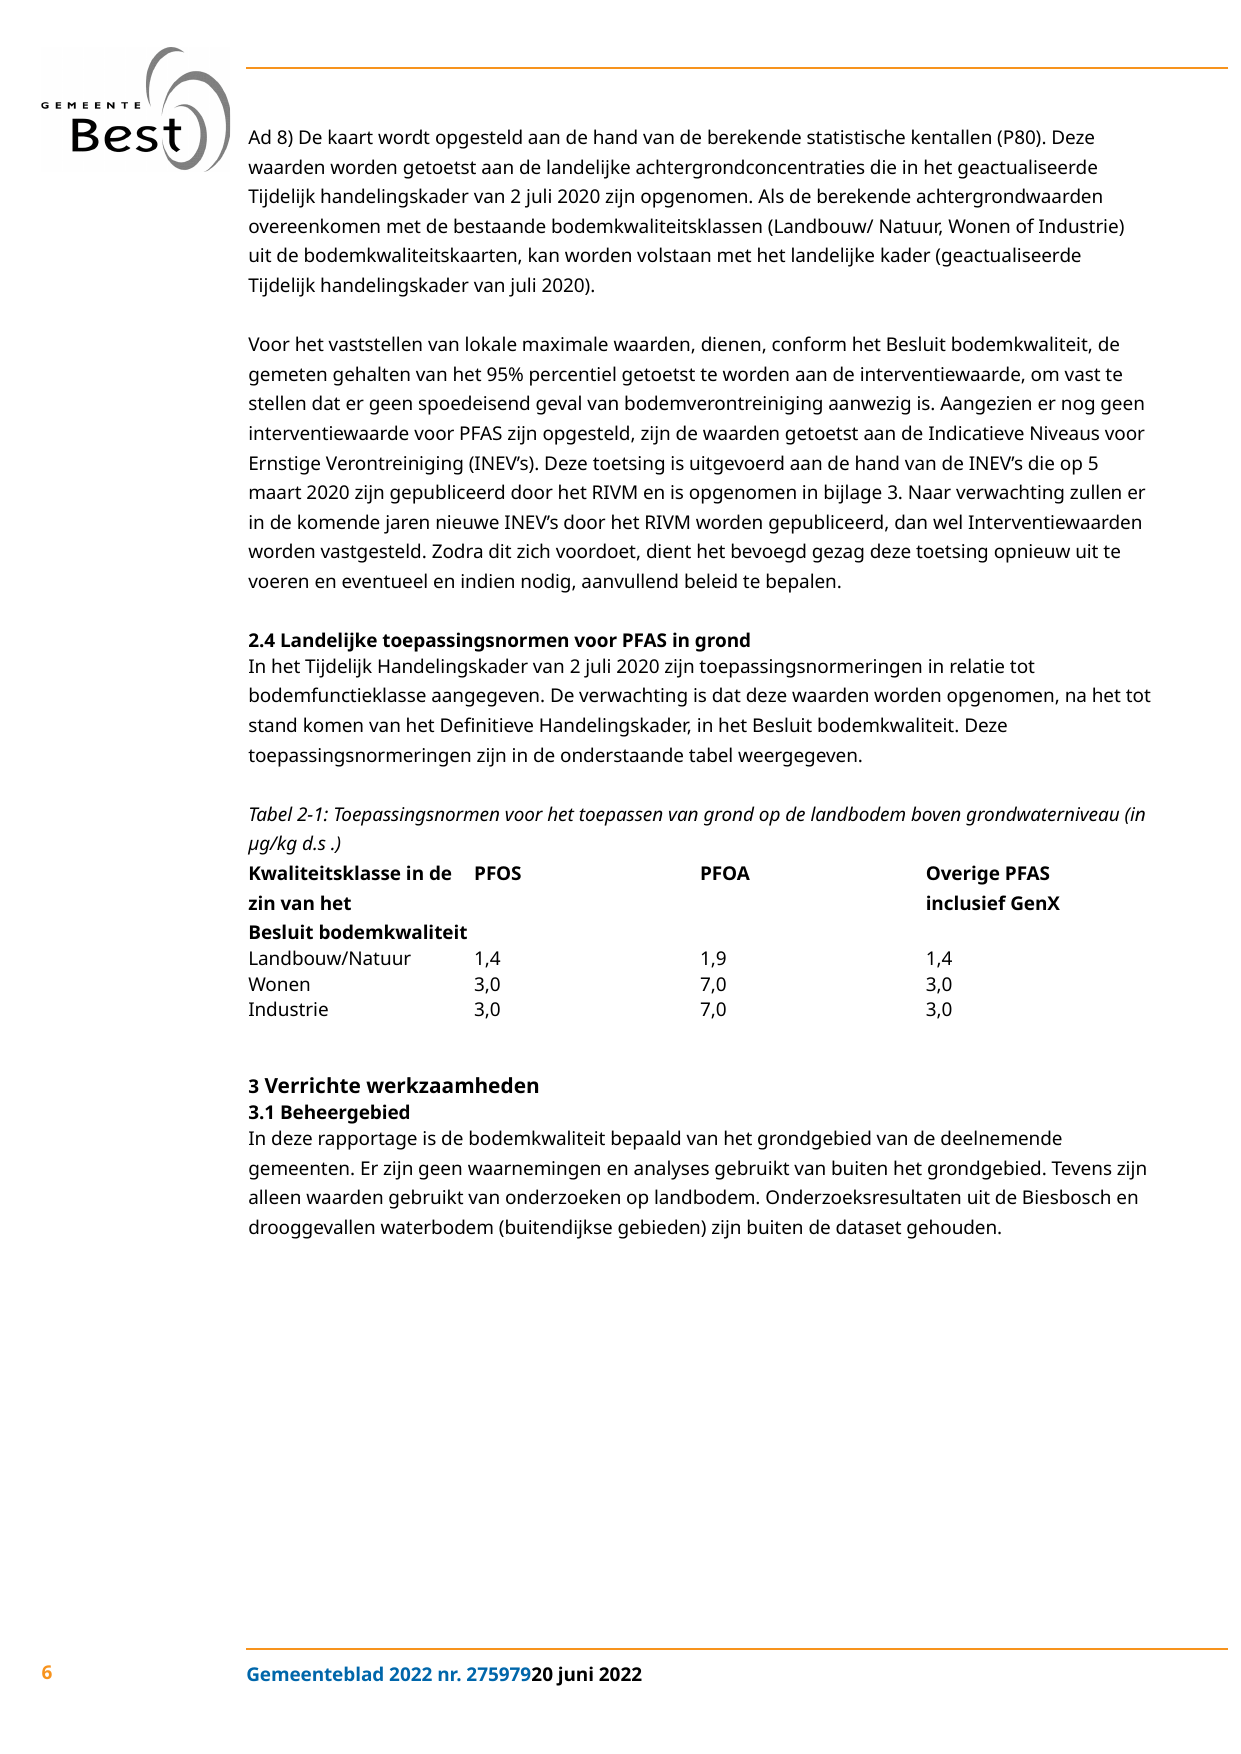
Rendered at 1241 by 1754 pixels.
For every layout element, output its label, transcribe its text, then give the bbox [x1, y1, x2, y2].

table_cell 1,4 [474, 945, 700, 971]
text 2.4 Landelijke toepassingsnormen voor PFAS in grond [248, 627, 1152, 653]
text In deze rapportage is de bodemkwaliteit bepaald van het grondgebied van de deelnemende gemeenten. Er zijn geen waarnemingen en analyses gebruikt van buiten het grondgebied. Tevens zijn alleen waarden gebruikt van onderzoeken op landbodem. Onderzoeksresultaten uit de Biesbosch en drooggevallen waterbodem (buitendijkse gebieden) zijn buiten de dataset gehouden. [248, 1125, 1152, 1240]
table_header PFOS [474, 860, 700, 945]
table_cell 1,4 [926, 945, 1152, 971]
table_cell 3,0 [926, 997, 1152, 1022]
table_header Kwaliteitsklasse in de zin van het Besluit bodemkwaliteit [248, 860, 474, 945]
table_header Overige PFAS inclusief GenX [926, 860, 1152, 945]
table_cell 3,0 [474, 997, 700, 1022]
text 3 Verrichte werkzaamheden [248, 1071, 1152, 1099]
text Tabel 2-1: Toepassingsnormen voor het toepassen van grond op de landbodem boven grondwaterniveau (in µg/kg d.s .) [248, 801, 1152, 856]
table_cell 1,9 [700, 945, 926, 971]
table_cell Landbouw/Natuur [248, 945, 474, 971]
table_cell 3,0 [474, 971, 700, 997]
table_header PFOA [700, 860, 926, 945]
table_cell 7,0 [700, 997, 926, 1022]
table_cell Industrie [248, 997, 474, 1022]
table_cell 7,0 [700, 971, 926, 997]
picture [41, 47, 231, 172]
table_cell Wonen [248, 971, 474, 997]
text In het Tijdelijk Handelingskader van 2 juli 2020 zijn toepassingsnormeringen in relatie tot bodemfunctieklasse aangegeven. De verwachting is dat deze waarden worden opgenomen, na het tot stand komen van het Definitieve Handelingskader, in het Besluit bodemkwaliteit. Deze toepassingsnormeringen zijn in de onderstaande tabel weergegeven. [248, 653, 1152, 767]
text 3.1 Beheergebied [248, 1099, 1152, 1125]
text Voor het vaststellen van lokale maximale waarden, dienen, conform het Besluit bodemkwaliteit, de gemeten gehalten van het 95% percentiel getoetst te worden aan de interventiewaarde, om vast te stellen dat er geen spoedeisend geval van bodemverontreiniging aanwezig is. Aangezien er nog geen interventiewaarde voor PFAS zijn opgesteld, zijn de waarden getoetst aan de Indicatieve Niveaus voor Ernstige Verontreiniging (INEV’s). Deze toetsing is uitgevoerd aan de hand van de INEV’s die op 5 maart 2020 zijn gepubliceerd door het RIVM en is opgenomen in bijlage 3. Naar verwachting zullen er in de komende jaren nieuwe INEV’s door het RIVM worden gepubliceerd, dan wel Interventiewaarden worden vastgesteld. Zodra dit zich voordoet, dient het bevoegd gezag deze toetsing opnieuw uit te voeren en eventueel en indien nodig, aanvullend beleid te bepalen. [248, 331, 1152, 594]
table_cell 3,0 [926, 971, 1152, 997]
text Ad 8) De kaart wordt opgesteld aan de hand van de berekende statistische kentallen (P80). Deze waarden worden getoetst aan de landelijke achtergrondconcentraties die in het geactualiseerde Tijdelijk handelingskader van 2 juli 2020 zijn opgenomen. Als de berekende achtergrondwaarden overeenkomen met de bestaande bodemkwaliteitsklassen (Landbouw/ Natuur, Wonen of Industrie) uit de bodemkwaliteitskaarten, kan worden volstaan met het landelijke kader (geactualiseerde Tijdelijk handelingskader van juli 2020). [248, 124, 1152, 298]
